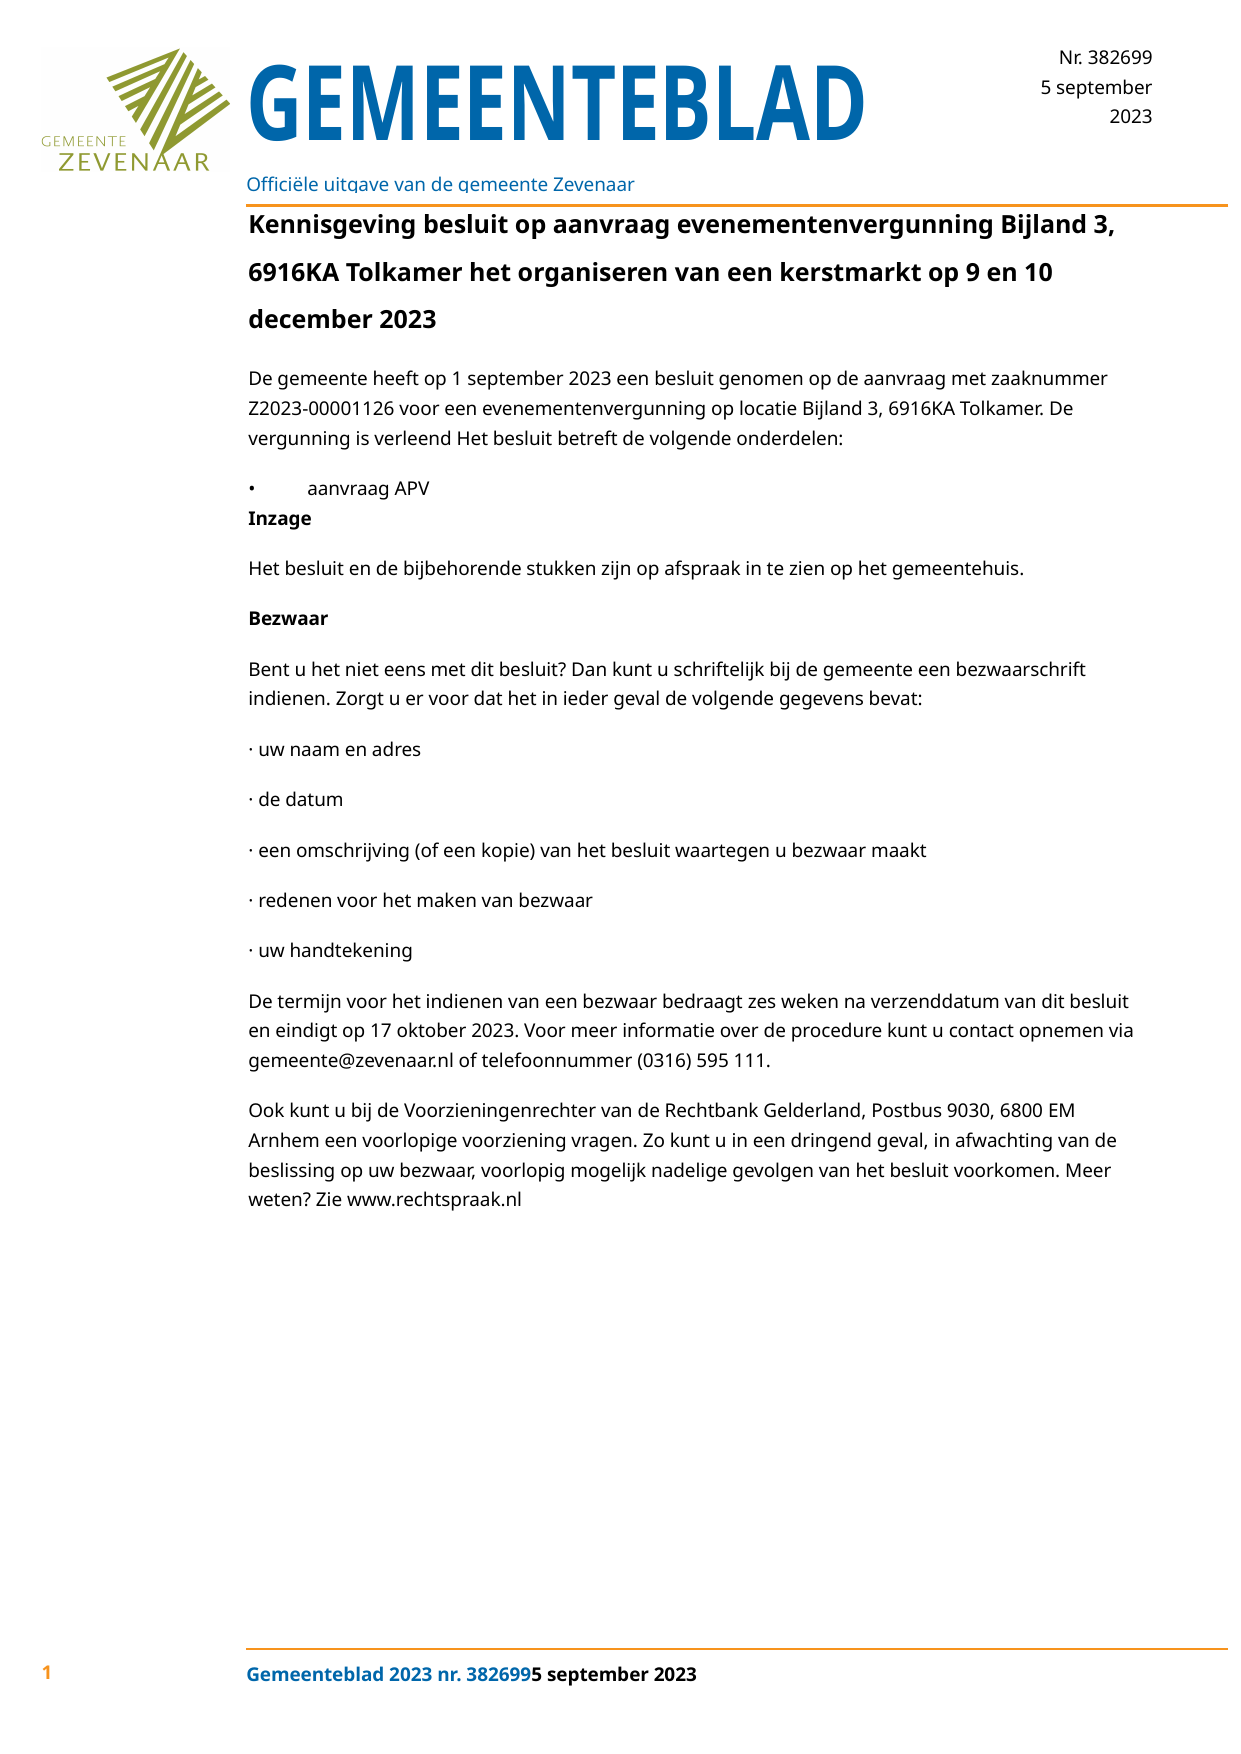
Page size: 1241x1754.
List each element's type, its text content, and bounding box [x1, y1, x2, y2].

text Kennisgeving besluit op aanvraag evenementenvergunning Bijland 3, 6916KA Tolkamer het organiseren van een kerstmarkt op 9 en 10 december 2023 [248, 207, 1152, 336]
text Inzage [248, 505, 1152, 530]
text Bent u het niet eens met dit besluit? Dan kunt u schriftelijk bij de gemeente een bezwaarschrift indienen. Zorgt u er voor dat het in ieder geval de volgende gegevens bevat: [248, 656, 1152, 711]
text Bezwaar [248, 606, 1152, 631]
picture [41, 47, 231, 172]
text · de datum [248, 786, 1152, 812]
text Ook kunt u bij de Voorzieningenrechter van de Rechtbank Gelderland, Postbus 9030, 6800 EM Arnhem een voorlopige voorziening vragen. Zo kunt u in een dringend geval, in afwachting van de beslissing op uw bezwaar, voorlopig mogelijk nadelige gevolgen van het besluit voorkomen. Meer weten? Zie www.rechtspraak.nl [248, 1098, 1152, 1212]
text · een omschrijving (of een kopie) van het besluit waartegen u bezwaar maakt [248, 837, 1152, 862]
text De termijn voor het indienen van een bezwaar bedraagt zes weken na verzenddatum van dit besluit en eindigt op 17 oktober 2023. Voor meer informatie over de procedure kunt u contact opnemen via gemeente@zevenaar.nl of telefoonnummer (0316) 595 111. [248, 988, 1152, 1073]
text Het besluit en de bijbehorende stukken zijn op afspraak in te zien op het gemeentehuis. [248, 555, 1152, 581]
text · uw naam en adres [248, 736, 1152, 762]
text · uw handtekening [248, 938, 1152, 963]
list aanvraag APV [248, 475, 1152, 501]
text De gemeente heeft op 1 september 2023 een besluit genomen op de aanvraag met zaaknummer Z2023-00001126 voor een evenementenvergunning op locatie Bijland 3, 6916KA Tolkamer. De vergunning is verleend Het besluit betreft de volgende onderdelen: [248, 366, 1152, 450]
text · redenen voor het maken van bezwaar [248, 887, 1152, 913]
